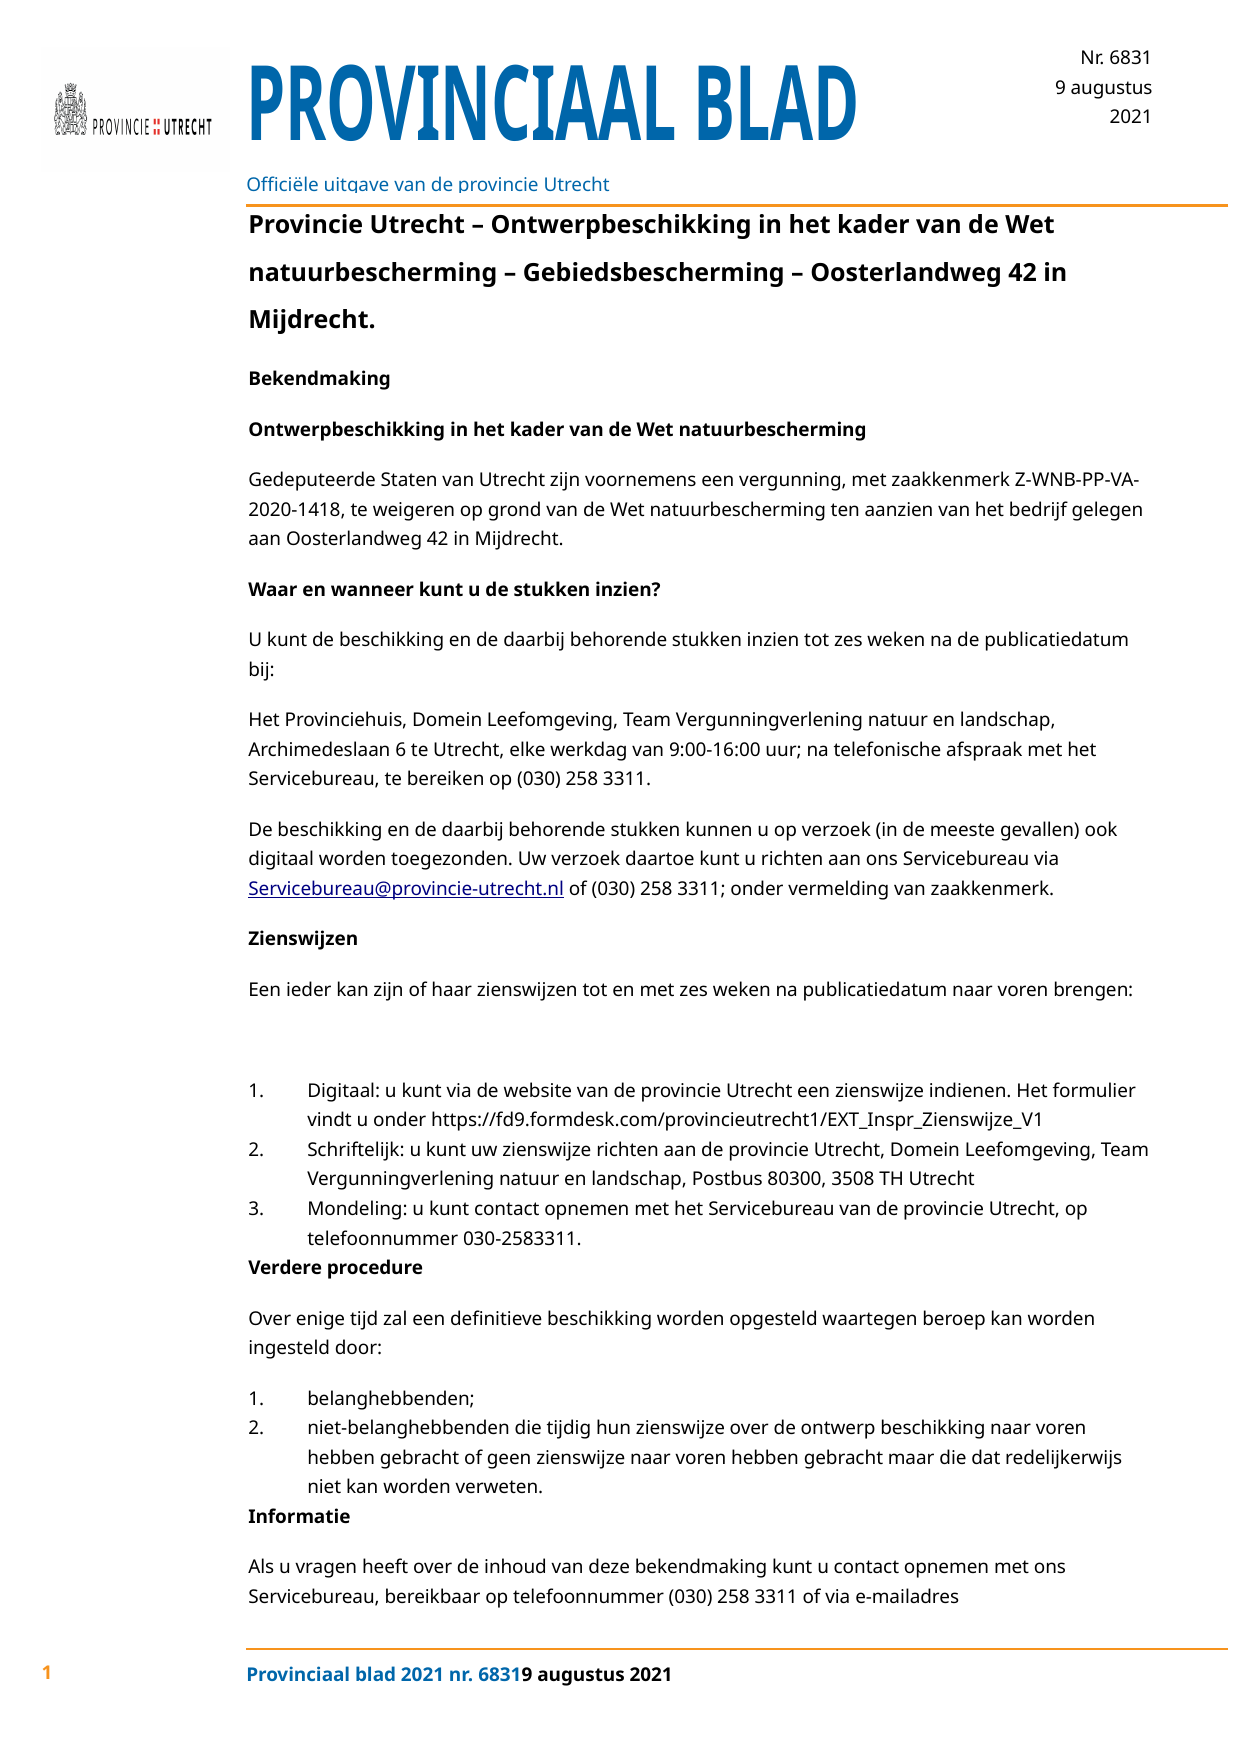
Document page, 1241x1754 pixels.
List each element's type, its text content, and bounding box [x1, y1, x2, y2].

text Als u vragen heeft over de inhoud van deze bekendmaking kunt u contact opnemen met ons Servicebureau, bereikbaar op telefoonnummer (030) 258 3311 of via e-mailadres [248, 1553, 1152, 1609]
text Ontwerpbeschikking in het kader van de Wet natuurbescherming [248, 416, 1152, 442]
text Het Provinciehuis, Domein Leefomgeving, Team Vergunningverlening natuur en landschap, Archimedeslaan 6 te Utrecht, elke werkdag van 9:00-16:00 uur; na telefonische afspraak met het Servicebureau, te bereiken op (030) 258 3311. [248, 706, 1152, 791]
text Provincie Utrecht – Ontwerpbeschikking in het kader van de Wet natuurbescherming – Gebiedsbescherming – Oosterlandweg 42 in Mijdrecht. [248, 207, 1152, 336]
list belanghebbenden; [248, 1385, 1152, 1410]
list Schriftelijk: u kunt uw zienswijze richten aan de provincie Utrecht, Domein Leefomgeving, Team Vergunningverlening natuur en landschap, Postbus 80300, 3508 TH Utrecht [248, 1136, 1152, 1191]
list Digitaal: u kunt via de website van de provincie Utrecht een zienswijze indienen. Het formulier vindt u onder https://fd9.formdesk.com/provincieutrecht1/EXT_Inspr_Zienswijze_V1 [248, 1077, 1152, 1132]
list niet-belanghebbenden die tijdig hun zienswijze over de ontwerp beschikking naar voren hebben gebracht of geen zienswijze naar voren hebben gebracht maar die dat redelijkerwijs niet kan worden verweten. [248, 1414, 1152, 1499]
text Een ieder kan zijn of haar zienswijzen tot en met zes weken na publicatiedatum naar voren brengen: [248, 976, 1152, 1002]
text U kunt de beschikking en de daarbij behorende stukken inzien tot zes weken na de publicatiedatum bij: [248, 626, 1152, 682]
text Over enige tijd zal een definitieve beschikking worden opgesteld waartegen beroep kan worden ingesteld door: [248, 1305, 1152, 1360]
text Gedeputeerde Staten van Utrecht zijn voornemens een vergunning, met zaakkenmerk Z-WNB-PP-VA-2020-1418, te weigeren op grond van de Wet natuurbescherming ten aanzien van het bedrijf gelegen aan Oosterlandweg 42 in Mijdrecht. [248, 466, 1152, 551]
text Informatie [248, 1503, 1152, 1529]
text De beschikking en de daarbij behorende stukken kunnen u op verzoek (in de meeste gevallen) ook digitaal worden toegezonden. Uw verzoek daartoe kunt u richten aan ons Servicebureau via Servicebureau@provincie-utrecht.nl of (030) 258 3311; onder vermelding van zaakkenmerk. [248, 816, 1152, 901]
text Bekendmaking [248, 366, 1152, 391]
text Zienswijzen [248, 926, 1152, 951]
text Waar en wanneer kunt u de stukken inzien? [248, 576, 1152, 602]
text Verdere procedure [248, 1254, 1152, 1280]
picture [41, 47, 231, 172]
list Mondeling: u kunt contact opnemen met het Servicebureau van de provincie Utrecht, op telefoonnummer 030-2583311. [248, 1195, 1152, 1250]
